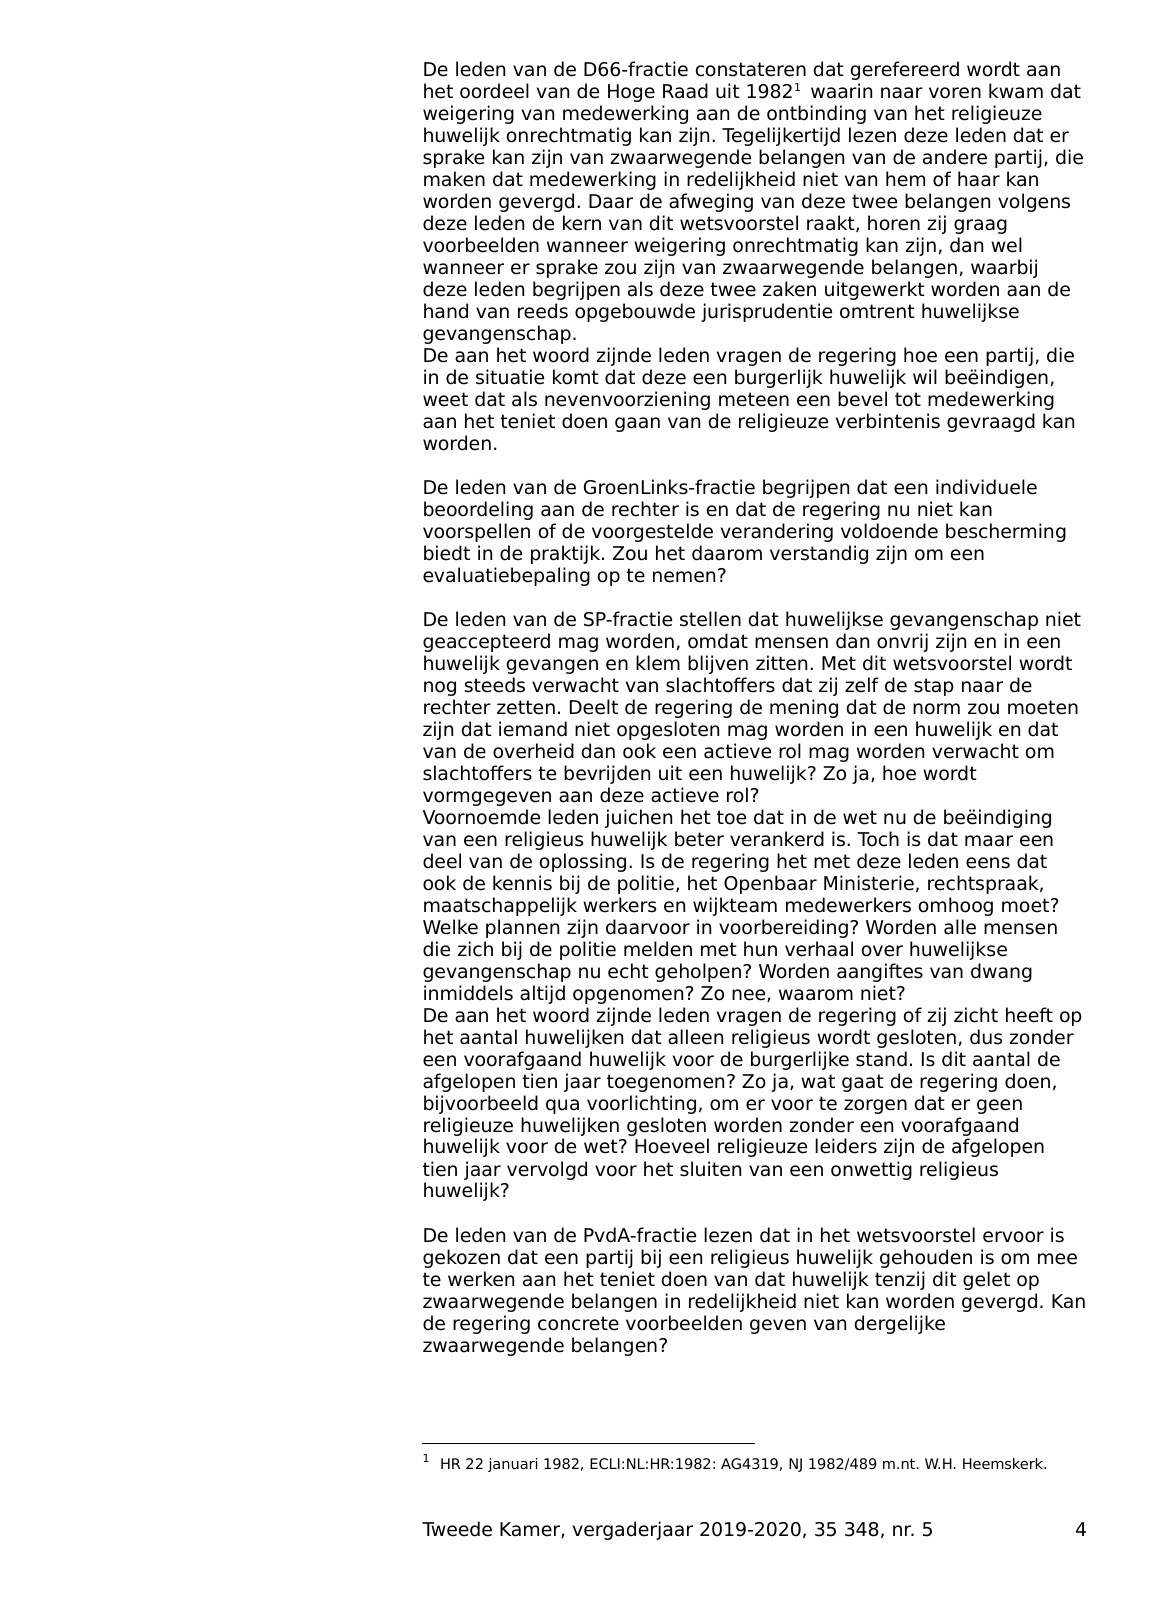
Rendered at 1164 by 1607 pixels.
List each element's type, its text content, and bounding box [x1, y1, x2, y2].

text De leden van de GroenLinks-fractie begrijpen dat een individuele beoordeling aan de rechter is en dat de regering nu niet kan voorspellen of de voorgestelde verandering voldoende bescherming biedt in de praktijk. Zou het daarom verstandig zijn om een evaluatiebepaling op te nemen? [422, 477, 1087, 587]
text De aan het woord zijnde leden vragen de regering hoe een partij, die in de situatie komt dat deze een burgerlijk huwelijk wil beëindigen, weet dat als nevenvoorziening meteen een bevel tot medewerking aan het teniet doen gaan van de religieuze verbintenis gevraagd kan worden. [422, 345, 1087, 455]
text De aan het woord zijnde leden vragen de regering of zij zicht heeft op het aantal huwelijken dat alleen religieus wordt gesloten, dus zonder een voorafgaand huwelijk voor de burgerlijke stand. Is dit aantal de afgelopen tien jaar toegenomen? Zo ja, wat gaat de regering doen, bijvoorbeeld qua voorlichting, om er voor te zorgen dat er geen religieuze huwelijken gesloten worden zonder een voorafgaand huwelijk voor de wet? Hoeveel religieuze leiders zijn de afgelopen tien jaar vervolgd voor het sluiten van een onwettig religieus huwelijk? [422, 1004, 1087, 1202]
text HR 22 januari 1982, ECLI:NL:HR:1982: AG4319, NJ 1982/489 m.nt. W.H. Heemskerk. [422, 1452, 1087, 1474]
text De leden van de SP-fractie stellen dat huwelijkse gevangenschap niet geaccepteerd mag worden, omdat mensen dan onvrij zijn en in een huwelijk gevangen en klem blijven zitten. Met dit wetsvoorstel wordt nog steeds verwacht van slachtoffers dat zij zelf de stap naar de rechter zetten. Deelt de regering de mening dat de norm zou moeten zijn dat iemand niet opgesloten mag worden in een huwelijk en dat van de overheid dan ook een actieve rol mag worden verwacht om slachtoffers te bevrijden uit een huwelijk? Zo ja, hoe wordt vormgegeven aan deze actieve rol? [422, 609, 1087, 807]
text Voornoemde leden juichen het toe dat in de wet nu de beëindiging van een religieus huwelijk beter verankerd is. Toch is dat maar een deel van de oplossing. Is de regering het met deze leden eens dat ook de kennis bij de politie, het Openbaar Ministerie, rechtspraak, maatschappelijk werkers en wijkteam medewerkers omhoog moet? Welke plannen zijn daarvoor in voorbereiding? Worden alle mensen die zich bij de politie melden met hun verhaal over huwelijkse gevangenschap nu echt geholpen? Worden aangiftes van dwang inmiddels altijd opgenomen? Zo nee, waarom niet? [422, 807, 1087, 1004]
text De leden van de PvdA-fractie lezen dat in het wetsvoorstel ervoor is gekozen dat een partij bij een religieus huwelijk gehouden is om mee te werken aan het teniet doen van dat huwelijk tenzij dit gelet op zwaarwegende belangen in redelijkheid niet kan worden gevergd. Kan de regering concrete voorbeelden geven van dergelijke zwaarwegende belangen? [422, 1224, 1087, 1356]
text De leden van de D66-fractie constateren dat gerefereerd wordt aan het oordeel van de Hoge Raad uit 1982 waarin naar voren kwam dat weigering van medewerking aan de ontbinding van het religieuze huwelijk onrechtmatig kan zijn. Tegelijkertijd lezen deze leden dat er sprake kan zijn van zwaarwegende belangen van de andere partij, die maken dat medewerking in redelijkheid niet van hem of haar kan worden gevergd. Daar de afweging van deze twee belangen volgens deze leden de kern van dit wetsvoorstel raakt, horen zij graag voorbeelden wanneer weigering onrechtmatig kan zijn, dan wel wanneer er sprake zou zijn van zwaarwegende belangen, waarbij deze leden begrijpen als deze twee zaken uitgewerkt worden aan de hand van reeds opgebouwde jurisprudentie omtrent huwelijkse gevangenschap. [422, 59, 1087, 345]
